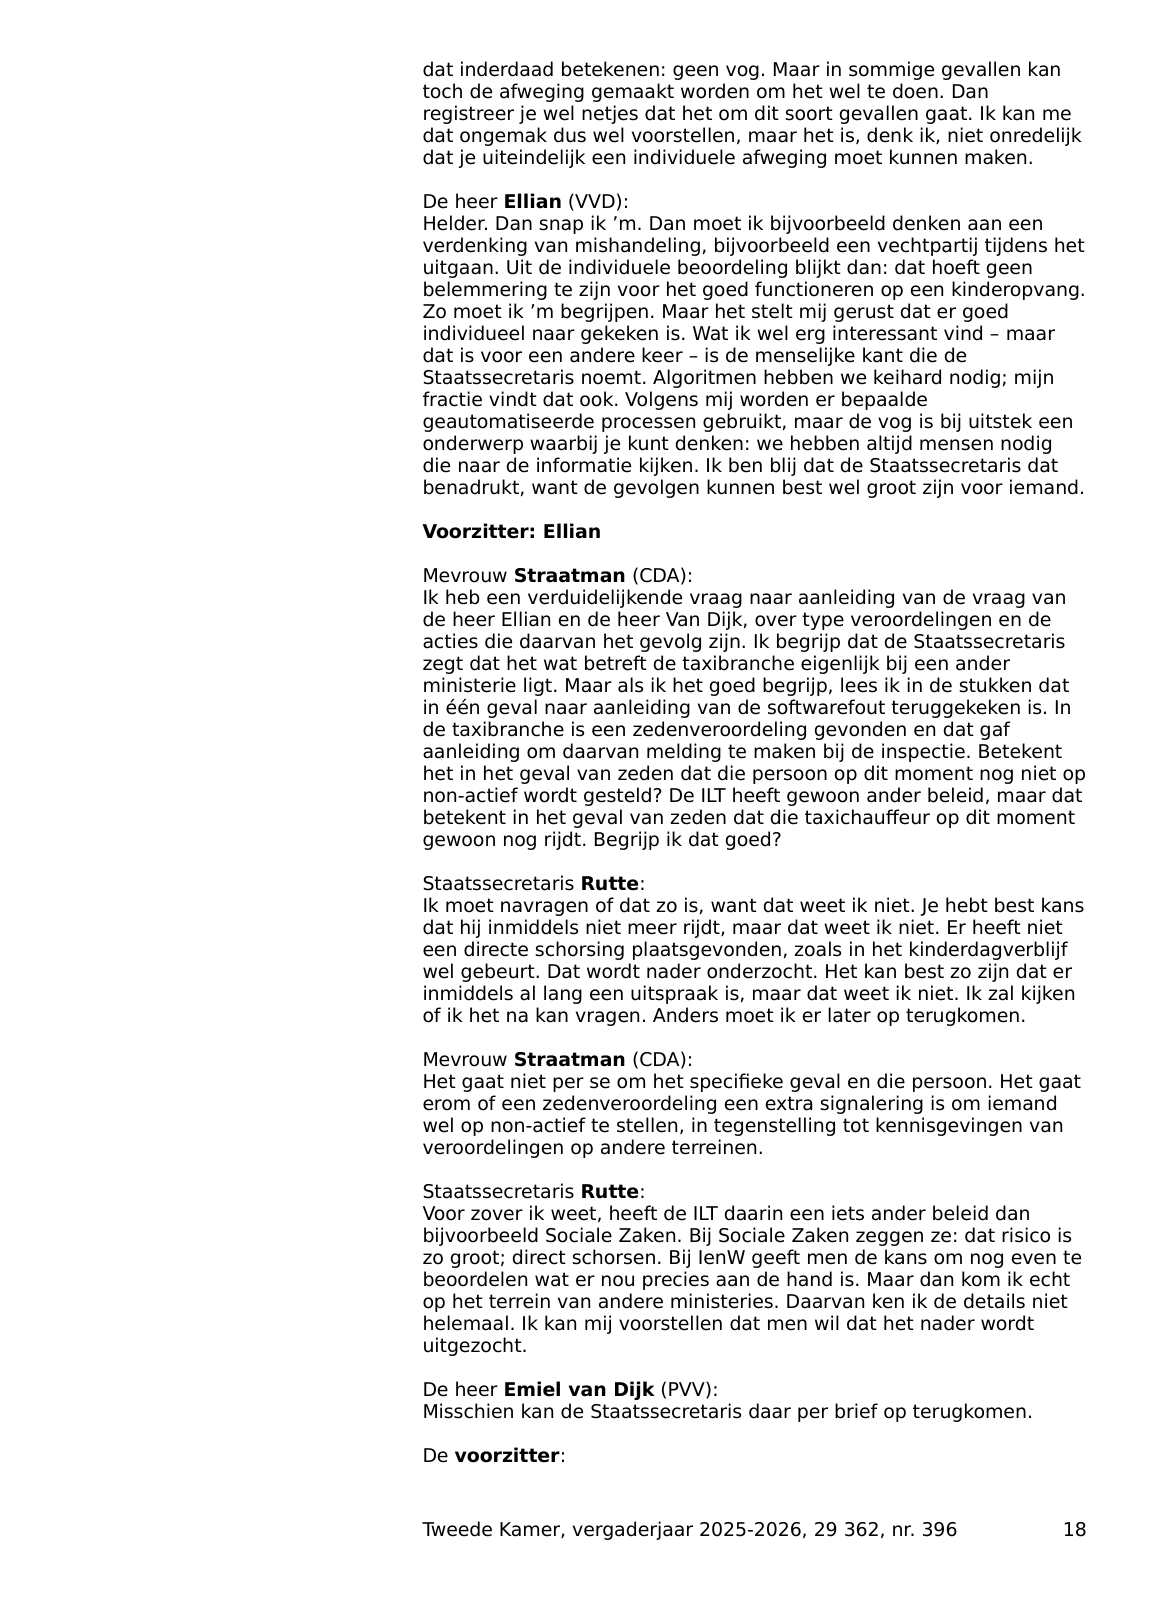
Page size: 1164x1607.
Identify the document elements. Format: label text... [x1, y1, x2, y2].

text Mevrouw Straatman (CDA): [422, 1049, 1087, 1071]
text Ik moet navragen of dat zo is, want dat weet ik niet. Je hebt best kans dat hij inmiddels niet meer rijdt, maar dat weet ik niet. Er heeft niet een directe schorsing plaatsgevonden, zoals in het kinderdagverblijf wel gebeurt. Dat wordt nader onderzocht. Het kan best zo zijn dat er inmiddels al lang een uitspraak is, maar dat weet ik niet. Ik zal kijken of ik het na kan vragen. Anders moet ik er later op terugkomen. [422, 895, 1087, 1027]
text Ik heb een verduidelijkende vraag naar aanleiding van de vraag van de heer Ellian en de heer Van Dijk, over type veroordelingen en de acties die daarvan het gevolg zijn. Ik begrijp dat de Staatssecretaris zegt dat het wat betreft de taxibranche eigenlijk bij een ander ministerie ligt. Maar als ik het goed begrijp, lees ik in de stukken dat in één geval naar aanleiding van de softwarefout teruggekeken is. In de taxibranche is een zedenveroordeling gevonden en dat gaf aanleiding om daarvan melding te maken bij de inspectie. Betekent het in het geval van zeden dat die persoon op dit moment nog niet op non-actief wordt gesteld? De ILT heeft gewoon ander beleid, maar dat betekent in het geval van zeden dat die taxichauffeur op dit moment gewoon nog rijdt. Begrijp ik dat goed? [422, 587, 1087, 851]
subtitle Voorzitter: Ellian [422, 521, 1087, 543]
text dat inderdaad betekenen: geen vog. Maar in sommige gevallen kan toch de afweging gemaakt worden om het wel te doen. Dan registreer je wel netjes dat het om dit soort gevallen gaat. Ik kan me dat ongemak dus wel voorstellen, maar het is, denk ik, niet onredelijk dat je uiteindelijk een individuele afweging moet kunnen maken. [422, 59, 1087, 169]
text Mevrouw Straatman (CDA): [422, 565, 1087, 587]
text Staatssecretaris Rutte: [422, 1181, 1087, 1203]
text Helder. Dan snap ik ’m. Dan moet ik bijvoorbeeld denken aan een verdenking van mishandeling, bijvoorbeeld een vechtpartij tijdens het uitgaan. Uit de individuele beoordeling blijkt dan: dat hoeft geen belemmering te zijn voor het goed functioneren op een kinderopvang. Zo moet ik ’m begrijpen. Maar het stelt mij gerust dat er goed individueel naar gekeken is. Wat ik wel erg interessant vind – maar dat is voor een andere keer – is de menselijke kant die de Staatssecretaris noemt. Algoritmen hebben we keihard nodig; mijn fractie vindt dat ook. Volgens mij worden er bepaalde geautomatiseerde processen gebruikt, maar de vog is bij uitstek een onderwerp waarbij je kunt denken: we hebben altijd mensen nodig die naar de informatie kijken. Ik ben blij dat de Staatssecretaris dat benadrukt, want de gevolgen kunnen best wel groot zijn voor iemand. [422, 213, 1087, 499]
text De voorzitter: [422, 1445, 1087, 1467]
text Misschien kan de Staatssecretaris daar per brief op terugkomen. [422, 1401, 1087, 1423]
text De heer Emiel van Dijk (PVV): [422, 1379, 1087, 1401]
text Het gaat niet per se om het specifieke geval en die persoon. Het gaat erom of een zedenveroordeling een extra signalering is om iemand wel op non-actief te stellen, in tegenstelling tot kennisgevingen van veroordelingen op andere terreinen. [422, 1071, 1087, 1159]
text De heer Ellian (VVD): [422, 191, 1087, 213]
text Staatssecretaris Rutte: [422, 873, 1087, 895]
text Voor zover ik weet, heeft de ILT daarin een iets ander beleid dan bijvoorbeeld Sociale Zaken. Bij Sociale Zaken zeggen ze: dat risico is zo groot; direct schorsen. Bij IenW geeft men de kans om nog even te beoordelen wat er nou precies aan de hand is. Maar dan kom ik echt op het terrein van andere ministeries. Daarvan ken ik de details niet helemaal. Ik kan mij voorstellen dat men wil dat het nader wordt uitgezocht. [422, 1203, 1087, 1357]
